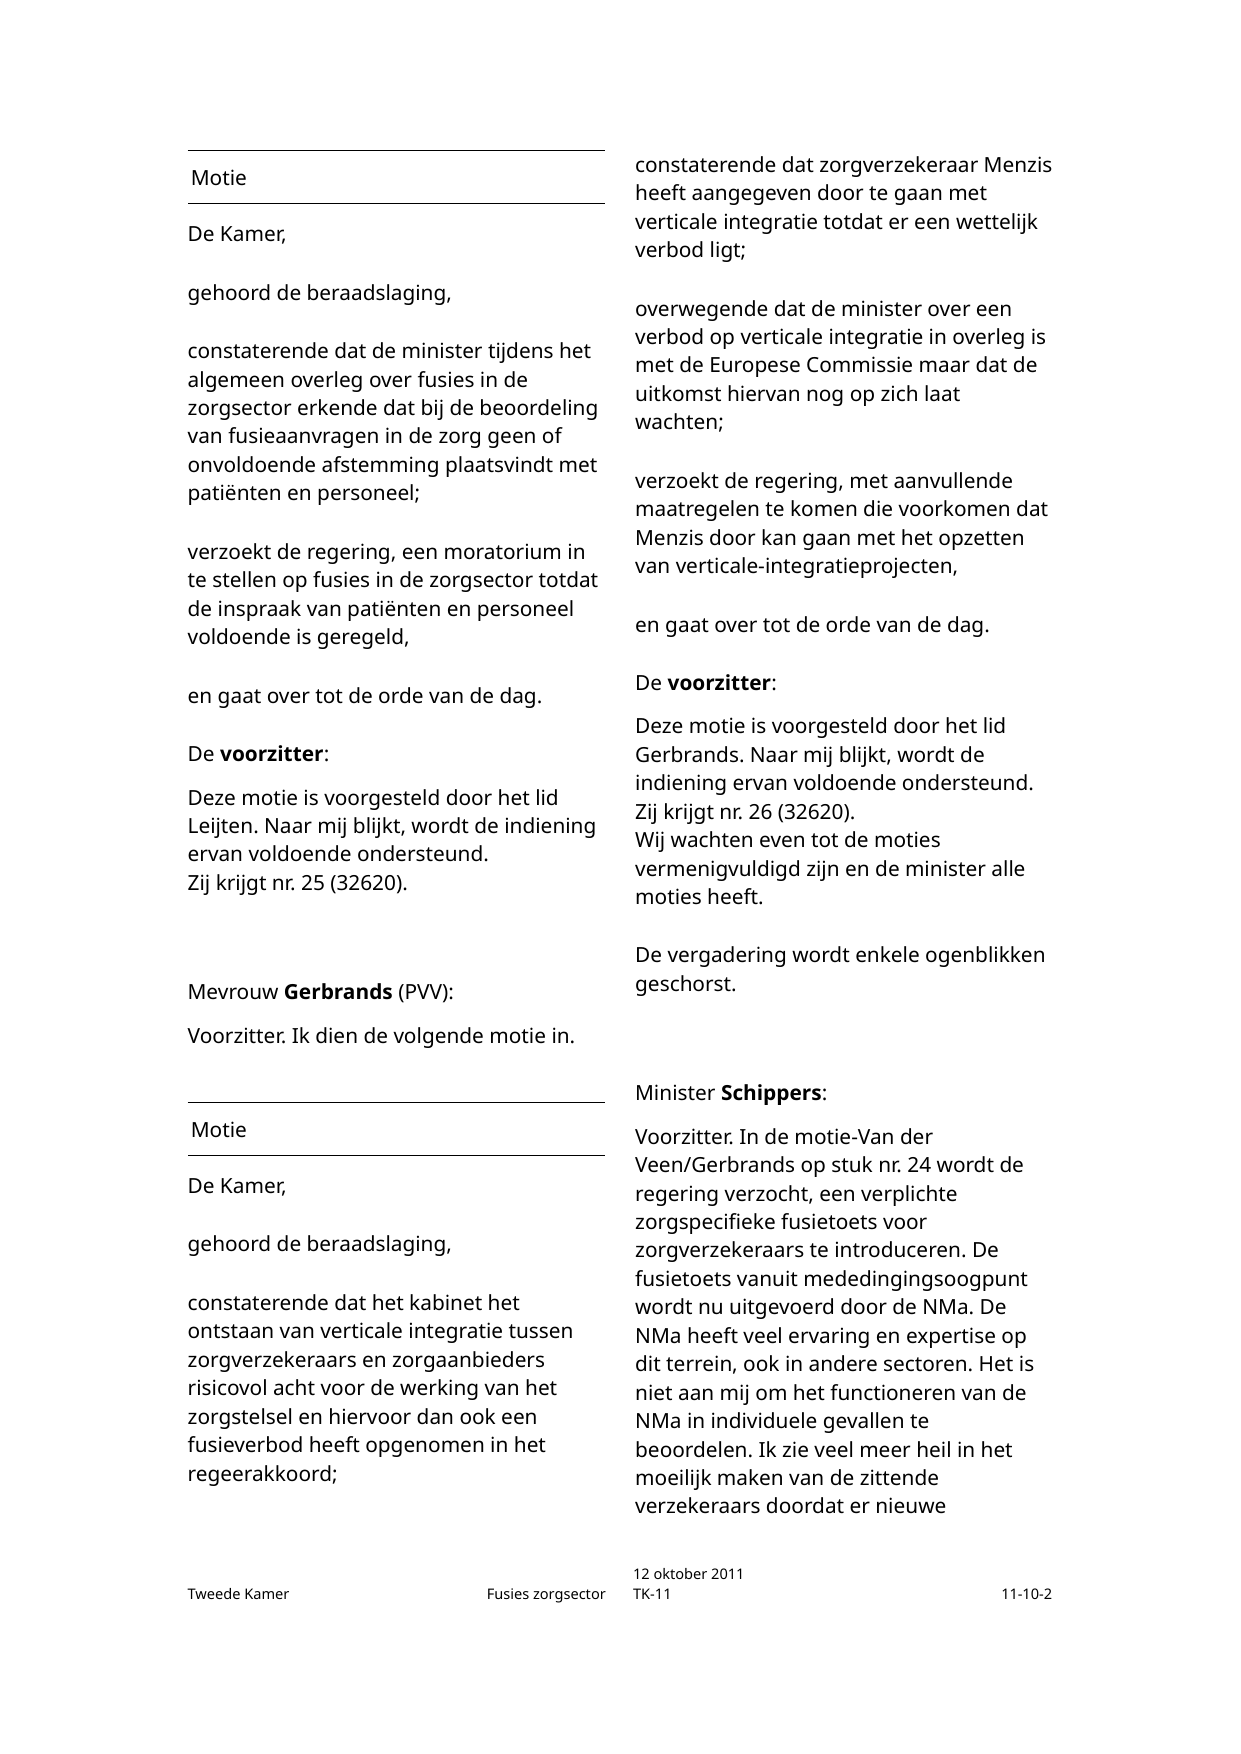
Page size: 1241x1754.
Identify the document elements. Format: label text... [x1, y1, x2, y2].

text De voorzitter: [187, 739, 605, 768]
text en gaat over tot de orde van de dag. [635, 610, 1053, 638]
text Voorzitter. In de motie-Van der Veen/Gerbrands op stuk nr. 24 wordt de regering verzocht, een verplichte zorgspecifieke fusietoets voor zorgverzekeraars te introduceren. De fusietoets vanuit mededingingsoogpunt wordt nu uitgevoerd door de NMa. De NMa heeft veel ervaring en expertise op dit terrein, ook in andere sectoren. Het is niet aan mij om het functioneren van de NMa in individuele gevallen te beoordelen. Ik zie veel meer heil in het moeilijk maken van de zittende verzekeraars doordat er nieuwe [635, 1122, 1053, 1520]
text constaterende dat de minister tijdens het algemeen overleg over fusies in de zorgsector erkende dat bij de beoordeling van fusieaanvragen in de zorg geen of onvoldoende afstemming plaatsvindt met patiënten en personeel; [187, 336, 605, 507]
text De Kamer, [187, 219, 605, 248]
subtitle Motie [187, 1103, 605, 1156]
text Wij wachten even tot de moties vermenigvuldigd zijn en de minister alle moties heeft. [635, 825, 1053, 911]
text  [635, 1027, 1053, 1056]
text constaterende dat zorgverzekeraar Menzis heeft aangegeven door te gaan met verticale integratie totdat er een wettelijk verbod ligt; [635, 150, 1053, 264]
text gehoord de beraadslaging, [187, 278, 605, 306]
text gehoord de beraadslaging, [187, 1229, 605, 1258]
text De vergadering wordt enkele ogenblikken geschorst. [635, 941, 1053, 997]
text verzoekt de regering, met aanvullende maatregelen te komen die voorkomen dat Menzis door kan gaan met het opzetten van verticale-integratieprojecten, [635, 466, 1053, 580]
text constaterende dat het kabinet het ontstaan van verticale integratie tussen zorgverzekeraars en zorgaanbieders risicovol acht voor de werking van het zorgstelsel en hiervoor dan ook een fusieverbod heeft opgenomen in het regeerakkoord; [187, 1288, 605, 1487]
subtitle Motie [187, 151, 605, 204]
text De voorzitter: [635, 668, 1053, 697]
text Deze motie is voorgesteld door het lid Leijten. Naar mij blijkt, wordt de indiening ervan voldoende ondersteund. [187, 783, 605, 868]
text Mevrouw Gerbrands (PVV): [187, 977, 605, 1006]
text overwegende dat de minister over een verbod op verticale integratie in overleg is met de Europese Commissie maar dat de uitkomst hiervan nog op zich laat wachten; [635, 294, 1053, 436]
text Deze motie is voorgesteld door het lid Gerbrands. Naar mij blijkt, wordt de indiening ervan voldoende ondersteund. [635, 712, 1053, 797]
text Zij krijgt nr. 25 (32620). [187, 868, 605, 896]
text Zij krijgt nr. 26 (32620). [635, 797, 1053, 825]
text Voorzitter. Ik dien de volgende motie in. [187, 1021, 605, 1049]
text  [187, 926, 605, 955]
text en gaat over tot de orde van de dag. [187, 681, 605, 709]
text De Kamer, [187, 1171, 605, 1199]
text Minister Schippers: [635, 1078, 1053, 1107]
text verzoekt de regering, een moratorium in te stellen op fusies in de zorgsector totdat de inspraak van patiënten en personeel voldoende is geregeld, [187, 537, 605, 651]
